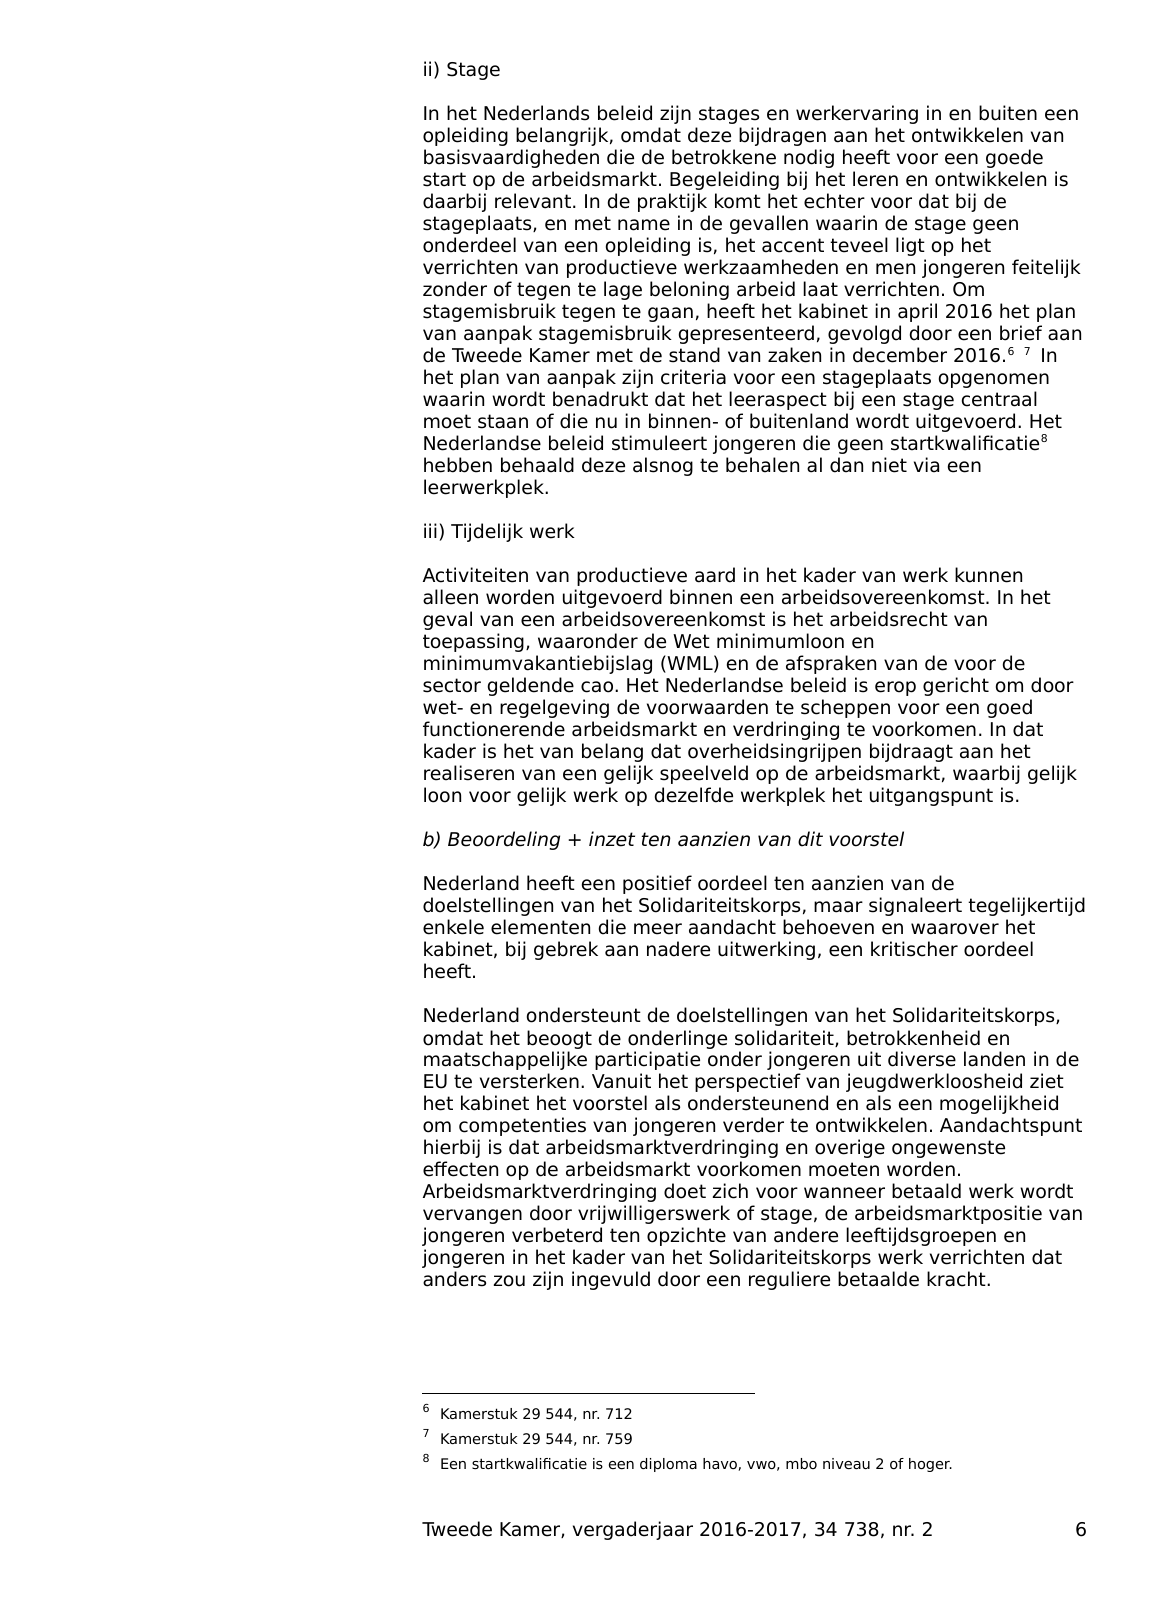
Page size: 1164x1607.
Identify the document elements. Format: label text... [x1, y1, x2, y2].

subtitle iii) Tijdelijk werk [422, 521, 1087, 543]
text Kamerstuk 29 544, nr. 759 [422, 1427, 1087, 1449]
subtitle ii) Stage [422, 59, 1087, 81]
subtitle b) Beoordeling + inzet ten aanzien van dit voorstel [422, 829, 1087, 851]
text Nederland heeft een positief oordeel ten aanzien van de doelstellingen van het Solidariteitskorps, maar signaleert tegelijkertijd enkele elementen die meer aandacht behoeven en waarover het kabinet, bij gebrek aan nadere uitwerking, een kritischer oordeel heeft. [422, 873, 1087, 983]
text In het Nederlands beleid zijn stages en werkervaring in en buiten een opleiding belangrijk, omdat deze bijdragen aan het ontwikkelen van basisvaardigheden die de betrokkene nodig heeft voor een goede start op de arbeidsmarkt. Begeleiding bij het leren en ontwikkelen is daarbij relevant. In de praktijk komt het echter voor dat bij de stageplaats, en met name in de gevallen waarin de stage geen onderdeel van een opleiding is, het accent teveel ligt op het verrichten van productieve werkzaamheden en men jongeren feitelijk zonder of tegen te lage beloning arbeid laat verrichten. Om stagemisbruik tegen te gaan, heeft het kabinet in april 2016 het plan van aanpak stagemisbruik gepresenteerd, gevolgd door een brief aan de Tweede Kamer met de stand van zaken in december 2016. In het plan van aanpak zijn criteria voor een stageplaats opgenomen waarin wordt benadrukt dat het leeraspect bij een stage centraal moet staan of die nu in binnen- of buitenland wordt uitgevoerd. Het Nederlandse beleid stimuleert jongeren die geen startkwalificatie hebben behaald deze alsnog te behalen al dan niet via een leerwerkplek. [422, 103, 1087, 499]
text Kamerstuk 29 544, nr. 712 [422, 1402, 1087, 1424]
text Een startkwalificatie is een diploma havo, vwo, mbo niveau 2 of hoger. [422, 1452, 1087, 1474]
text Nederland ondersteunt de doelstellingen van het Solidariteitskorps, omdat het beoogt de onderlinge solidariteit, betrokkenheid en maatschappelijke participatie onder jongeren uit diverse landen in de EU te versterken. Vanuit het perspectief van jeugdwerkloosheid ziet het kabinet het voorstel als ondersteunend en als een mogelijkheid om competenties van jongeren verder te ontwikkelen. Aandachtspunt hierbij is dat arbeidsmarktverdringing en overige ongewenste effecten op de arbeidsmarkt voorkomen moeten worden. Arbeidsmarktverdringing doet zich voor wanneer betaald werk wordt vervangen door vrijwilligerswerk of stage, de arbeidsmarktpositie van jongeren verbeterd ten opzichte van andere leeftijdsgroepen en jongeren in het kader van het Solidariteitskorps werk verrichten dat anders zou zijn ingevuld door een reguliere betaalde kracht. [422, 1005, 1087, 1291]
text Activiteiten van productieve aard in het kader van werk kunnen alleen worden uitgevoerd binnen een arbeidsovereenkomst. In het geval van een arbeidsovereenkomst is het arbeidsrecht van toepassing, waaronder de Wet minimumloon en minimumvakantiebijslag (WML) en de afspraken van de voor de sector geldende cao. Het Nederlandse beleid is erop gericht om door wet- en regelgeving de voorwaarden te scheppen voor een goed functionerende arbeidsmarkt en verdringing te voorkomen. In dat kader is het van belang dat overheidsingrijpen bijdraagt aan het realiseren van een gelijk speelveld op de arbeidsmarkt, waarbij gelijk loon voor gelijk werk op dezelfde werkplek het uitgangspunt is. [422, 565, 1087, 807]
